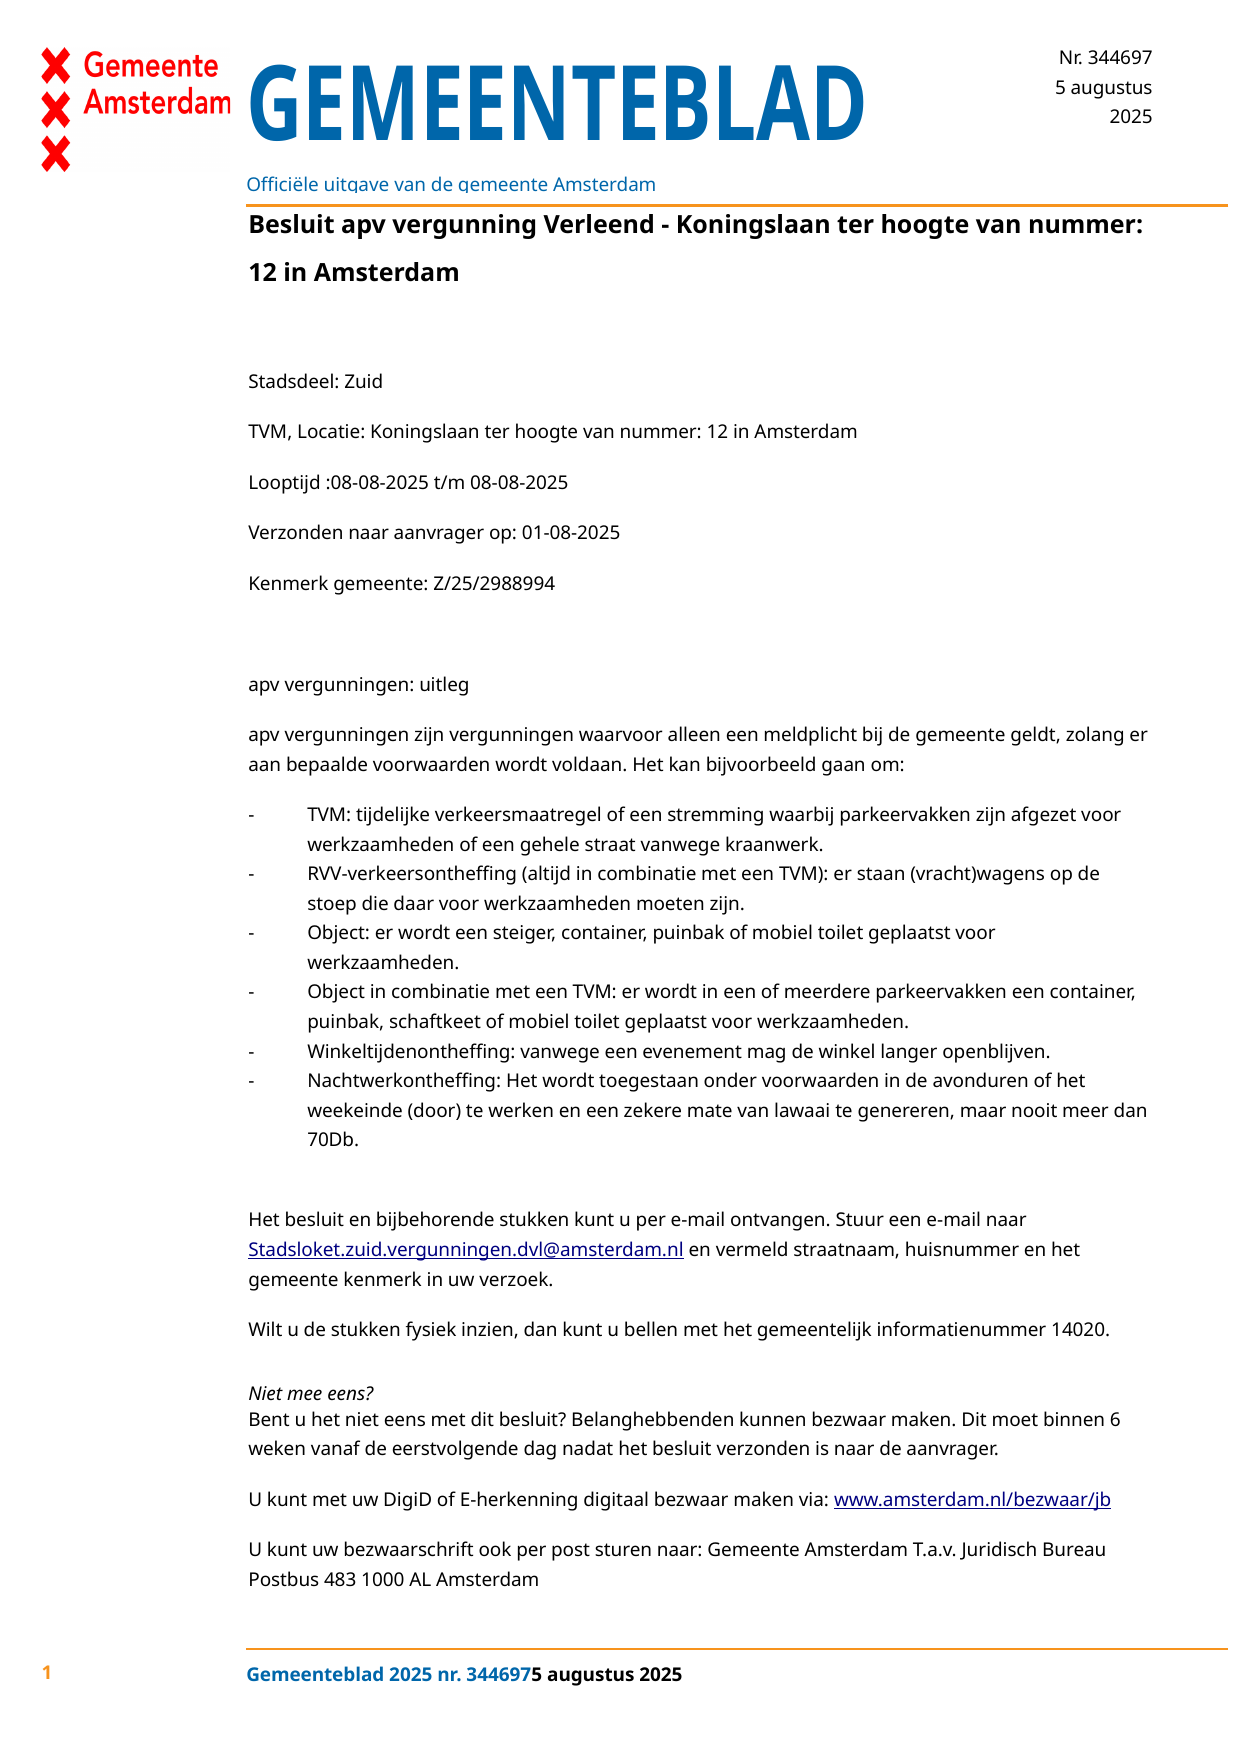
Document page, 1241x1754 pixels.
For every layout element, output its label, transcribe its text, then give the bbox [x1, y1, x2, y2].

list Object: er wordt een steiger, container, puinbak of mobiel toilet geplaatst voor werkzaamheden. [248, 919, 1152, 975]
text Bent u het niet eens met dit besluit? Belanghebbenden kunnen bezwaar maken. Dit moet binnen 6 weken vanaf de eerstvolgende dag nadat het besluit verzonden is naar de aanvrager. [248, 1406, 1152, 1461]
list Winkeltijdenontheffing: vanwege een evenement mag de winkel langer openblijven. [248, 1038, 1152, 1064]
list Object in combinatie met een TVM: er wordt in een of meerdere parkeervakken een container, puinbak, schaftkeet of mobiel toilet geplaatst voor werkzaamheden. [248, 979, 1152, 1034]
list TVM: tijdelijke verkeersmaatregel of een stremming waarbij parkeervakken zijn afgezet voor werkzaamheden of een gehele straat vanwege kraanwerk. [248, 801, 1152, 857]
list RVV-verkeersontheffing (altijd in combinatie met een TVM): er staan (vracht)wagens op de stoep die daar voor werkzaamheden moeten zijn. [248, 860, 1152, 916]
text U kunt met uw DigiD of E-herkenning digitaal bezwaar maken via: www.amsterdam.nl/bezwaar/jb [248, 1486, 1152, 1512]
text Het besluit en bijbehorende stukken kunt u per e-mail ontvangen. Stuur een e-mail naar Stadsloket.zuid.vergunningen.dvl@amsterdam.nl en vermeld straatnaam, huisnummer en het gemeente kenmerk in uw verzoek. [248, 1207, 1152, 1292]
text Looptijd :08-08-2025 t/m 08-08-2025 [248, 469, 1152, 495]
text Wilt u de stukken fysiek inzien, dan kunt u bellen met het gemeentelijk informatienummer 14020. [248, 1316, 1152, 1342]
text U kunt uw bezwaarschrift ook per post sturen naar: Gemeente Amsterdam T.a.v. Juridisch Bureau Postbus 483 1000 AL Amsterdam [248, 1536, 1152, 1592]
text apv vergunningen zijn vergunningen waarvoor alleen een meldplicht bij de gemeente geldt, zolang er aan bepaalde voorwaarden wordt voldaan. Het kan bijvoorbeeld gaan om: [248, 721, 1152, 777]
text Stadsdeel: Zuid [248, 368, 1152, 394]
text Niet mee eens? [248, 1380, 1152, 1406]
picture [41, 47, 231, 172]
text Verzonden naar aanvrager op: 01-08-2025 [248, 519, 1152, 545]
text apv vergunningen: uitleg [248, 671, 1152, 697]
text TVM, Locatie: Koningslaan ter hoogte van nummer: 12 in Amsterdam [248, 419, 1152, 444]
text Kenmerk gemeente: Z/25/2988994 [248, 570, 1152, 596]
text Besluit apv vergunning Verleend - Koningslaan ter hoogte van nummer: 12 in Amsterdam [248, 207, 1152, 288]
list Nachtwerkontheffing: Het wordt toegestaan onder voorwaarden in de avonduren of het weekeinde (door) te werken en een zekere mate van lawaai te genereren, maar nooit meer dan 70Db. [248, 1067, 1152, 1152]
